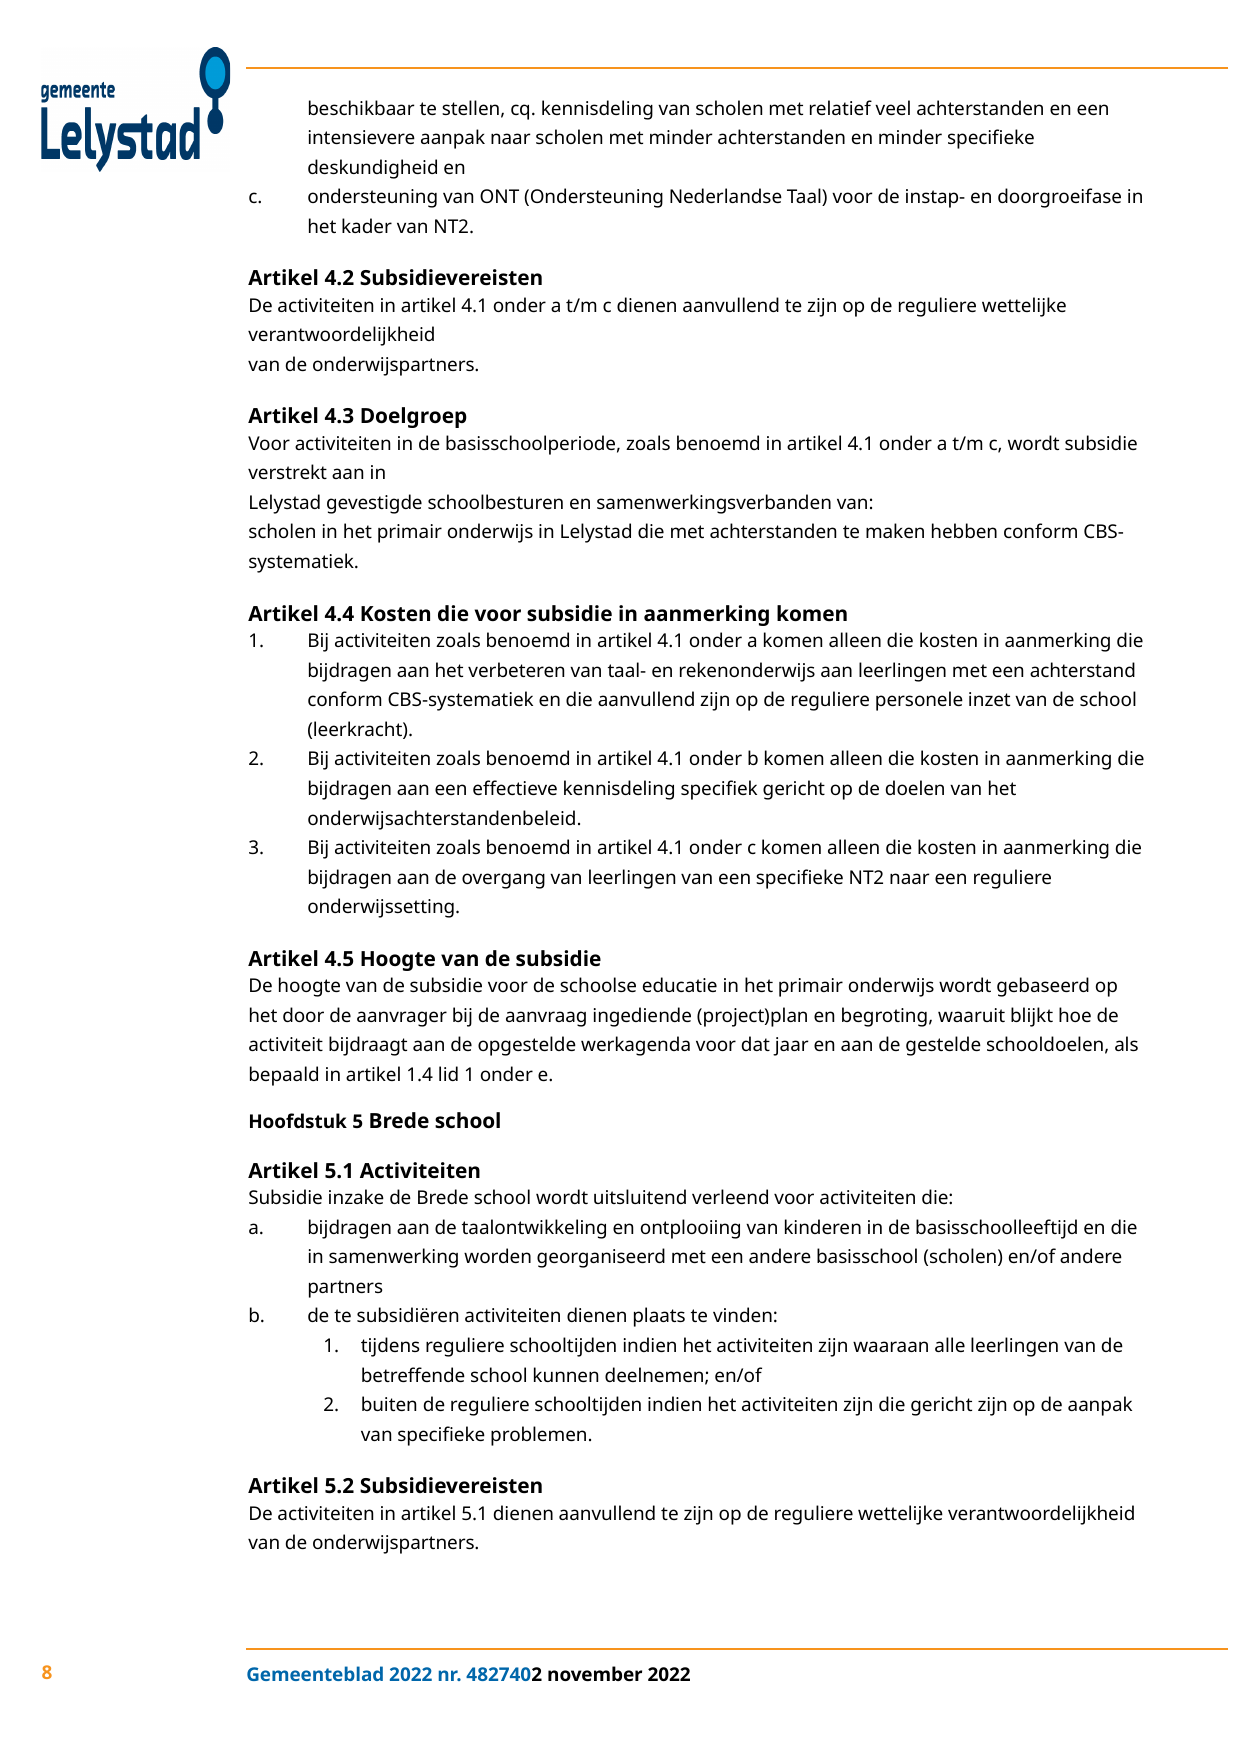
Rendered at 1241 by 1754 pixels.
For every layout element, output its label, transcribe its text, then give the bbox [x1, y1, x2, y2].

list beschikbaar te stellen, cq. kennisdeling van scholen met relatief veel achterstanden en een intensievere aanpak naar scholen met minder achterstanden en minder specifieke deskundigheid en [248, 95, 1152, 180]
list tijdens reguliere schooltijden indien het activiteiten zijn waaraan alle leerlingen van de betreffende school kunnen deelnemen; en/of [323, 1332, 1152, 1388]
list Bij activiteiten zoals benoemd in artikel 4.1 onder b komen alleen die kosten in aanmerking die bijdragen aan een effectieve kennisdeling specifiek gericht op de doelen van het onderwijsachterstandenbeleid. [248, 746, 1152, 830]
list buiten de reguliere schooltijden indien het activiteiten zijn die gericht zijn op de aanpak van specifieke problemen. [323, 1391, 1152, 1447]
text Lelystad gevestigde schoolbesturen en samenwerkingsverbanden van: [248, 489, 1152, 515]
picture [41, 47, 231, 172]
text Voor activiteiten in de basisschoolperiode, zoals benoemd in artikel 4.1 onder a t/m c, wordt subsidie verstrekt aan in [248, 430, 1152, 485]
text Artikel 4.2 Subsidievereisten [248, 263, 1152, 292]
text Artikel 4.4 Kosten die voor subsidie in aanmerking komen [248, 599, 1152, 627]
list bijdragen aan de taalontwikkeling en ontplooiing van kinderen in de basisschoolleeftijd en die in samenwerking worden georganiseerd met een andere basisschool (scholen) en/of andere partners [248, 1214, 1152, 1299]
text scholen in het primair onderwijs in Lelystad die met achterstanden te maken hebben conform CBS-systematiek. [248, 519, 1152, 574]
list ondersteuning van ONT (Ondersteuning Nederlandse Taal) voor de instap- en doorgroeifase in het kader van NT2. [248, 183, 1152, 239]
text Artikel 4.3 Doelgroep [248, 402, 1152, 430]
text De activiteiten in artikel 4.1 onder a t/m c dienen aanvullend te zijn op de reguliere wettelijke verantwoordelijkheid [248, 292, 1152, 347]
list Bij activiteiten zoals benoemd in artikel 4.1 onder c komen alleen die kosten in aanmerking die bijdragen aan de overgang van leerlingen van een specifieke NT2 naar een reguliere onderwijssetting. [248, 834, 1152, 919]
text De hoogte van de subsidie voor de schoolse educatie in het primair onderwijs wordt gebaseerd op het door de aanvrager bij de aanvraag ingediende (project)plan en begroting, waaruit blijkt hoe de activiteit bijdraagt aan de opgestelde werkagenda voor dat jaar en aan de gestelde schooldoelen, als bepaald in artikel 1.4 lid 1 onder e. [248, 972, 1152, 1087]
text De activiteiten in artikel 5.1 dienen aanvullend te zijn op de reguliere wettelijke verantwoordelijkheid van de onderwijspartners. [248, 1500, 1152, 1555]
text Subsidie inzake de Brede school wordt uitsluitend verleend voor activiteiten die: [248, 1184, 1152, 1210]
list de te subsidiëren activiteiten dienen plaats te vinden: [248, 1303, 1152, 1328]
list Bij activiteiten zoals benoemd in artikel 4.1 onder a komen alleen die kosten in aanmerking die bijdragen aan het verbeteren van taal- en rekenonderwijs aan leerlingen met een achterstand conform CBS-systematiek en die aanvullend zijn op de reguliere personele inzet van de school (leerkracht). [248, 627, 1152, 742]
text Artikel 5.2 Subsidievereisten [248, 1471, 1152, 1500]
text Hoofdstuk 5 Brede school [248, 1107, 1152, 1135]
text Artikel 4.5 Hoogte van de subsidie [248, 944, 1152, 972]
text van de onderwijspartners. [248, 351, 1152, 377]
text Artikel 5.1 Activiteiten [248, 1156, 1152, 1184]
